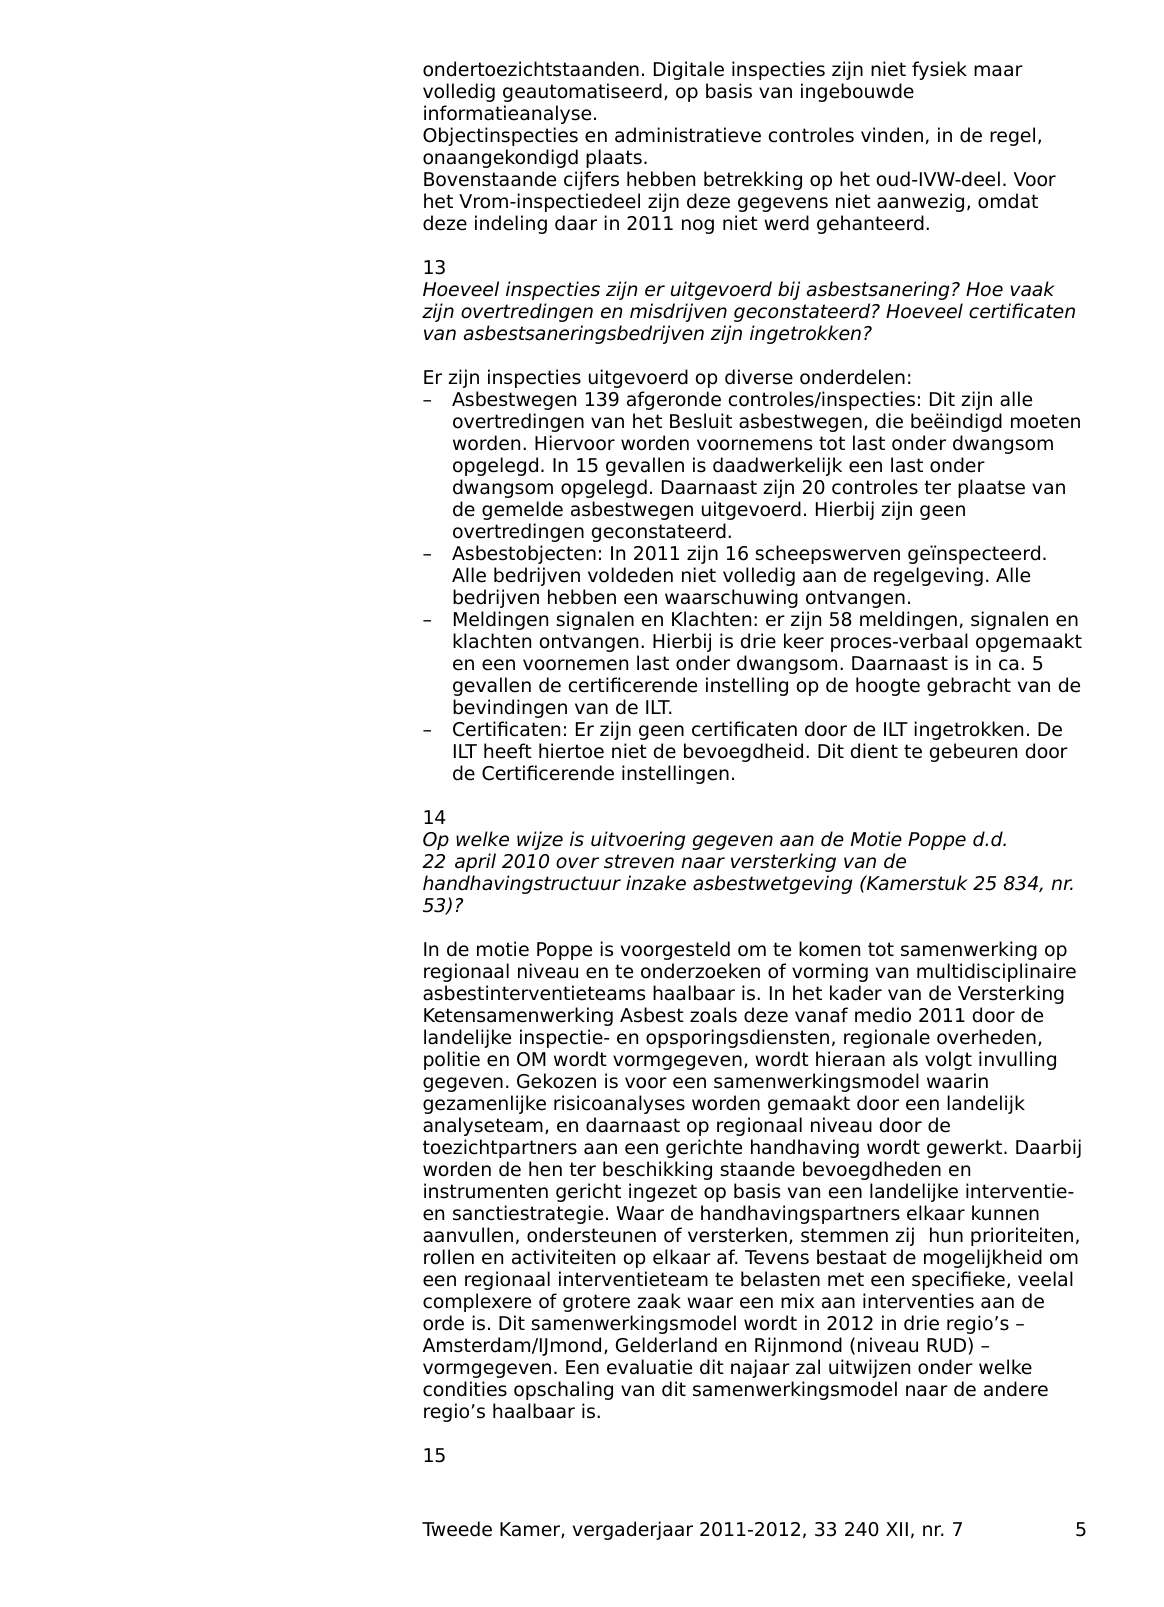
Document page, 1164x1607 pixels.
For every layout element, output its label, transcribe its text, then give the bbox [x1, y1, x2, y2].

text Er zijn inspecties uitgevoerd op diverse onderdelen: [422, 367, 1087, 389]
text 13 [422, 257, 1087, 279]
text 15 [422, 1445, 1087, 1467]
text ondertoezichtstaanden. Digitale inspecties zijn niet fysiek maar volledig geautomatiseerd, op basis van ingebouwde informatieanalyse. [422, 59, 1087, 125]
text In de motie Poppe is voorgesteld om te komen tot samenwerking op regionaal niveau en te onderzoeken of vorming van multidisciplinaire asbestinterventieteams haalbaar is. In het kader van de Versterking Ketensamenwerking Asbest zoals deze vanaf medio 2011 door de landelijke inspectie- en opsporingsdiensten, regionale overheden, politie en OM wordt vormgegeven, wordt hieraan als volgt invulling gegeven. Gekozen is voor een samenwerkingsmodel waarin gezamenlijke risicoanalyses worden gemaakt door een landelijk analyseteam, en daarnaast op regionaal niveau door de toezichtpartners aan een gerichte handhaving wordt gewerkt. Daarbij worden de hen ter beschikking staande bevoegdheden en instrumenten gericht ingezet op basis van een landelijke interventie- en sanctiestrategie. Waar de handhavingspartners elkaar kunnen aanvullen, ondersteunen of versterken, stemmen zij hun prioriteiten, rollen en activiteiten op elkaar af. Tevens bestaat de mogelijkheid om een regionaal interventieteam te belasten met een specifieke, veelal complexere of grotere zaak waar een mix aan interventies aan de orde is. Dit samenwerkingsmodel wordt in 2012 in drie regio’s – Amsterdam/IJmond, Gelderland en Rijnmond (niveau RUD) – vormgegeven. Een evaluatie dit najaar zal uitwijzen onder welke condities opschaling van dit samenwerkingsmodel naar de andere regio’s haalbaar is. [422, 939, 1087, 1423]
text – Asbestwegen 139 afgeronde controles/inspecties: Dit zijn alle overtredingen van het Besluit asbestwegen, die beëindigd moeten worden. Hiervoor worden voornemens tot last onder dwangsom opgelegd. In 15 gevallen is daadwerkelijk een last onder dwangsom opgelegd. Daarnaast zijn 20 controles ter plaatse van de gemelde asbestwegen uitgevoerd. Hierbij zijn geen overtredingen geconstateerd. [422, 389, 1087, 543]
text Op welke wijze is uitvoering gegeven aan de Motie Poppe d.d. 22 april 2010 over streven naar versterking van de handhavingstructuur inzake asbestwetgeving (Kamerstuk 25 834, nr. 53)? [422, 829, 1087, 917]
text Bovenstaande cijfers hebben betrekking op het oud-IVW-deel. Voor het Vrom-inspectiedeel zijn deze gegevens niet aanwezig, omdat deze indeling daar in 2011 nog niet werd gehanteerd. [422, 169, 1087, 235]
text 14 [422, 807, 1087, 829]
text – Asbestobjecten: In 2011 zijn 16 scheepswerven geïnspecteerd. Alle bedrijven voldeden niet volledig aan de regelgeving. Alle bedrijven hebben een waarschuwing ontvangen. [422, 543, 1087, 609]
text – Meldingen signalen en Klachten: er zijn 58 meldingen, signalen en klachten ontvangen. Hierbij is drie keer proces-verbaal opgemaakt en een voornemen last onder dwangsom. Daarnaast is in ca. 5 gevallen de certificerende instelling op de hoogte gebracht van de bevindingen van de ILT. [422, 609, 1087, 719]
text – Certificaten: Er zijn geen certificaten door de ILT ingetrokken. De ILT heeft hiertoe niet de bevoegdheid. Dit dient te gebeuren door de Certificerende instellingen. [422, 719, 1087, 785]
text Objectinspecties en administratieve controles vinden, in de regel, onaangekondigd plaats. [422, 125, 1087, 169]
text Hoeveel inspecties zijn er uitgevoerd bij asbestsanering? Hoe vaak zijn overtredingen en misdrijven geconstateerd? Hoeveel certificaten van asbestsaneringsbedrijven zijn ingetrokken? [422, 279, 1087, 345]
